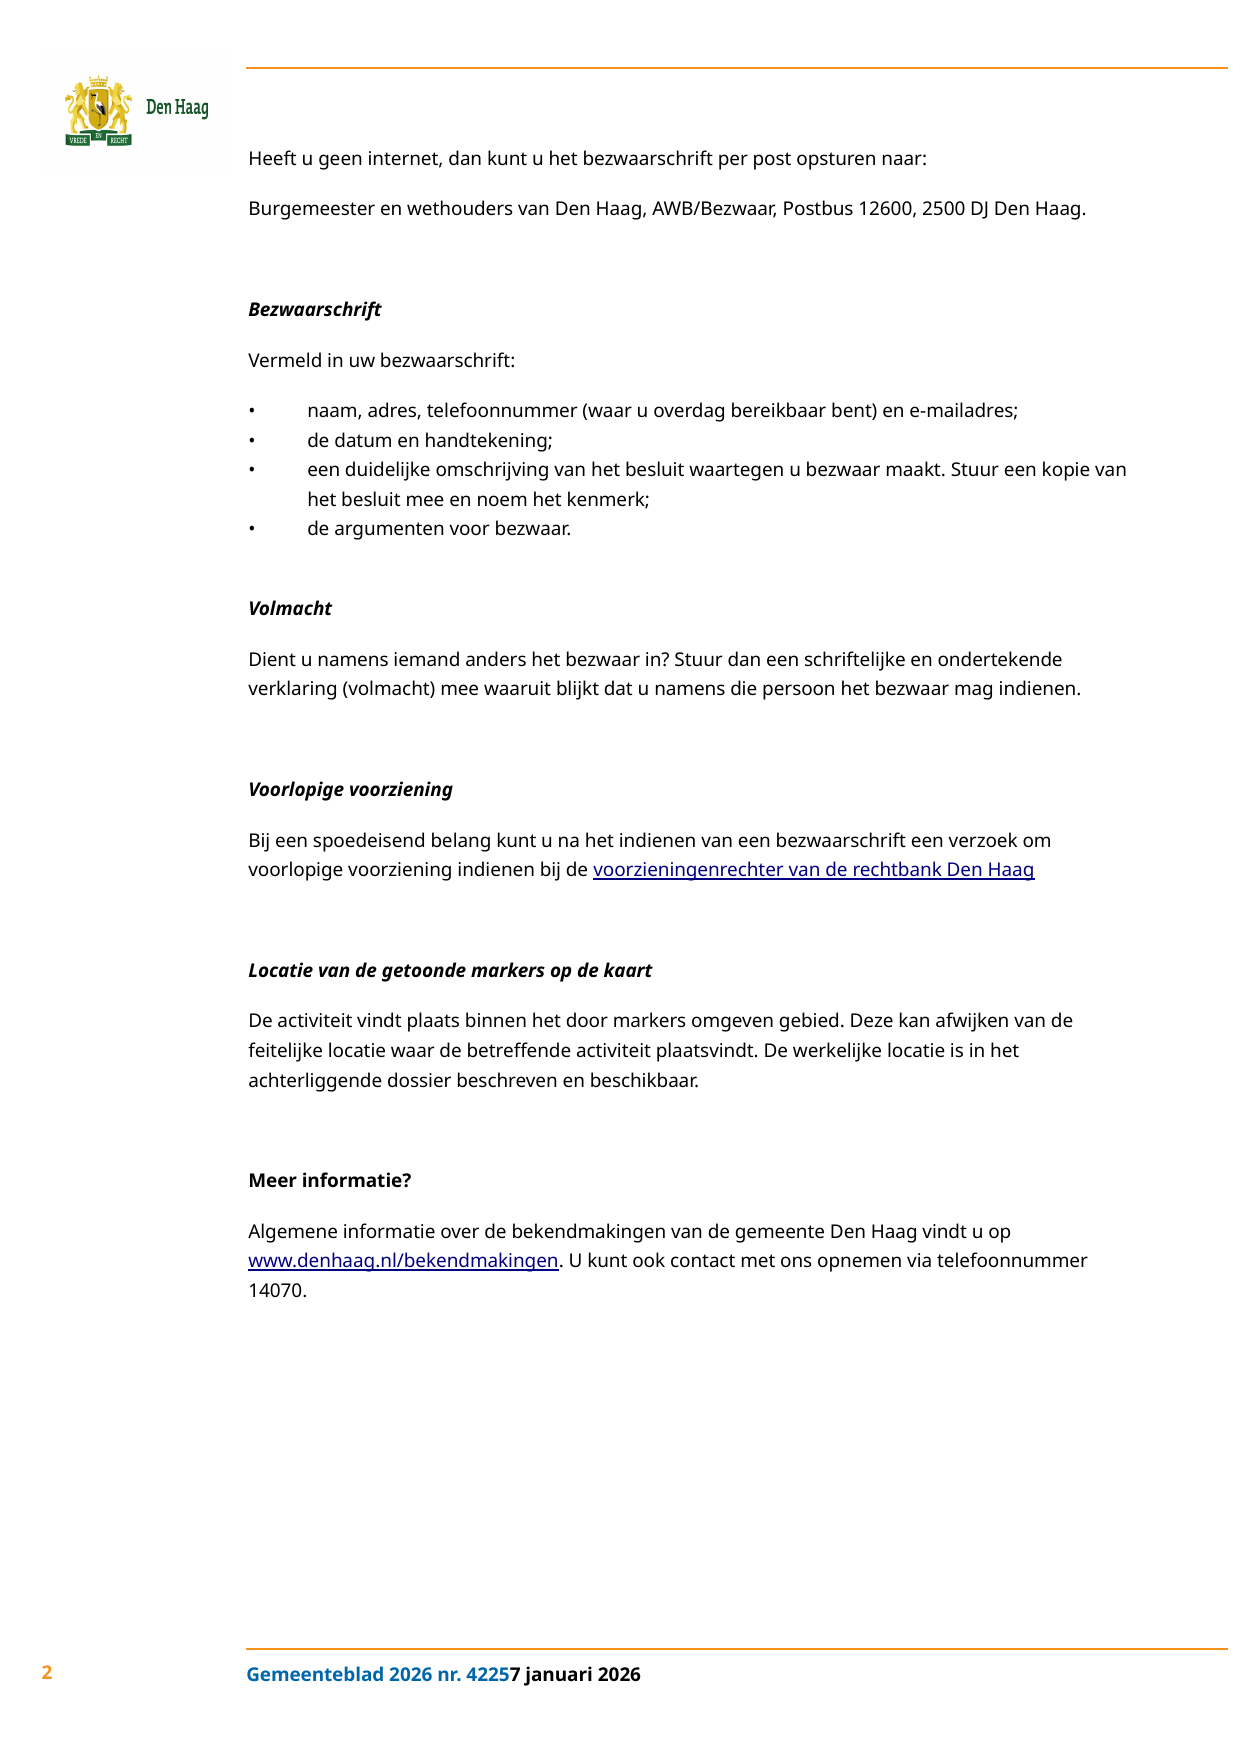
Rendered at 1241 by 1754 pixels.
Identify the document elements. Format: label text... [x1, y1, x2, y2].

text Heeft u geen internet, dan kunt u het bezwaarschrift per post opsturen naar: [248, 145, 1152, 171]
text Locatie van de getoonde markers op de kaart [248, 957, 1152, 983]
text Bezwaarschrift [248, 296, 1152, 322]
list de datum en handtekening; [248, 427, 1152, 453]
text De activiteit vindt plaats binnen het door markers omgeven gebied. Deze kan afwijken van de feitelijke locatie waar de betreffende activiteit plaatsvindt. De werkelijke locatie is in het achterliggende dossier beschreven en beschikbaar. [248, 1008, 1152, 1093]
list naam, adres, telefoonnummer (waar u overdag bereikbaar bent) en e-mailadres; [248, 397, 1152, 423]
text Volmacht [248, 596, 1152, 621]
text Algemene informatie over de bekendmakingen van de gemeente Den Haag vindt u op www.denhaag.nl/bekendmakingen. U kunt ook contact met ons opnemen via telefoonnummer 14070. [248, 1218, 1152, 1303]
text Voorlopige voorziening [248, 776, 1152, 802]
text Burgemeester en wethouders van Den Haag, AWB/Bezwaar, Postbus 12600, 2500 DJ Den Haag. [248, 196, 1152, 221]
list de argumenten voor bezwaar. [248, 516, 1152, 541]
picture [41, 47, 231, 172]
list een duidelijke omschrijving van het besluit waartegen u bezwaar maakt. Stuur een kopie van het besluit mee en noem het kenmerk; [248, 456, 1152, 512]
text Bij een spoedeisend belang kunt u na het indienen van een bezwaarschrift een verzoek om voorlopige voorziening indienen bij de voorzieningenrechter van de rechtbank Den Haag [248, 827, 1152, 882]
text Dient u namens iemand anders het bezwaar in? Stuur dan een schriftelijke en ondertekende verklaring (volmacht) mee waaruit blijkt dat u namens die persoon het bezwaar mag indienen. [248, 646, 1152, 701]
text Meer informatie? [248, 1168, 1152, 1193]
text Vermeld in uw bezwaarschrift: [248, 347, 1152, 373]
